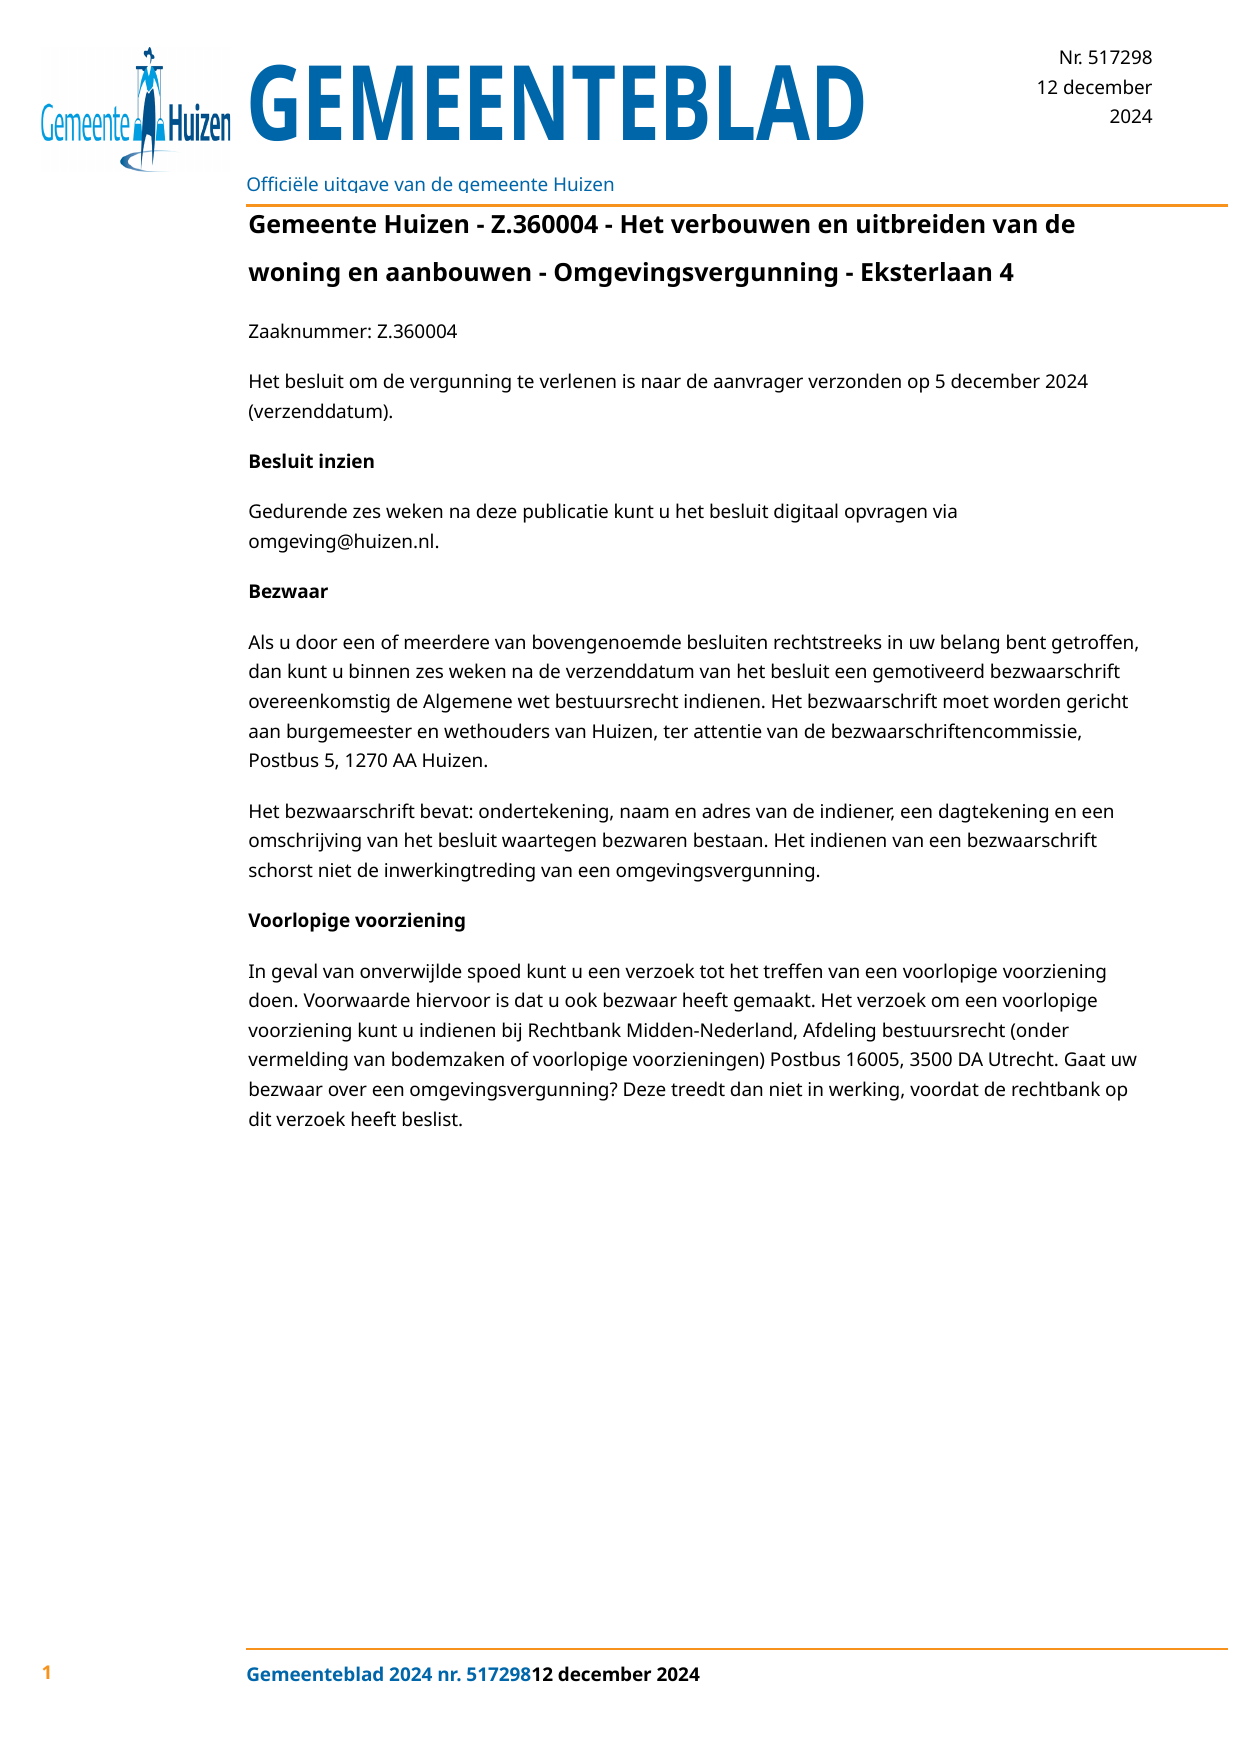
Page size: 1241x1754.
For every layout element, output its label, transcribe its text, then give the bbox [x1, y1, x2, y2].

text Voorlopige voorziening [248, 907, 1152, 933]
text Gemeente Huizen - Z.360004 - Het verbouwen en uitbreiden van de woning en aanbouwen - Omgevingsvergunning - Eksterlaan 4 [248, 207, 1152, 288]
text Het bezwaarschrift bevat: ondertekening, naam en adres van de indiener, een dagtekening en een omschrijving van het besluit waartegen bezwaren bestaan. Het indienen van een bezwaarschrift schorst niet de inwerkingtreding van een omgevingsvergunning. [248, 798, 1152, 883]
text Besluit inzien [248, 448, 1152, 474]
picture [41, 47, 231, 172]
text Het besluit om de vergunning te verlenen is naar de aanvrager verzonden op 5 december 2024 (verzenddatum). [248, 368, 1152, 424]
text In geval van onverwijlde spoed kunt u een verzoek tot het treffen van een voorlopige voorziening doen. Voorwaarde hiervoor is dat u ook bezwaar heeft gemaakt. Het verzoek om een voorlopige voorziening kunt u indienen bij Rechtbank Midden-Nederland, Afdeling bestuursrecht (onder vermelding van bodemzaken of voorlopige voorzieningen) Postbus 16005, 3500 DA Utrecht. Gaat uw bezwaar over een omgevingsvergunning? Deze treedt dan niet in werking, voordat de rechtbank op dit verzoek heeft beslist. [248, 958, 1152, 1132]
text Zaaknummer: Z.360004 [248, 318, 1152, 344]
text Bezwaar [248, 579, 1152, 604]
text Gedurende zes weken na deze publicatie kunt u het besluit digitaal opvragen via omgeving@huizen.nl. [248, 499, 1152, 554]
text Als u door een of meerdere van bovengenoemde besluiten rechtstreeks in uw belang bent getroffen, dan kunt u binnen zes weken na de verzenddatum van het besluit een gemotiveerd bezwaarschrift overeenkomstig de Algemene wet bestuursrecht indienen. Het bezwaarschrift moet worden gericht aan burgemeester en wethouders van Huizen, ter attentie van de bezwaarschriftencommissie, Postbus 5, 1270 AA Huizen. [248, 629, 1152, 773]
